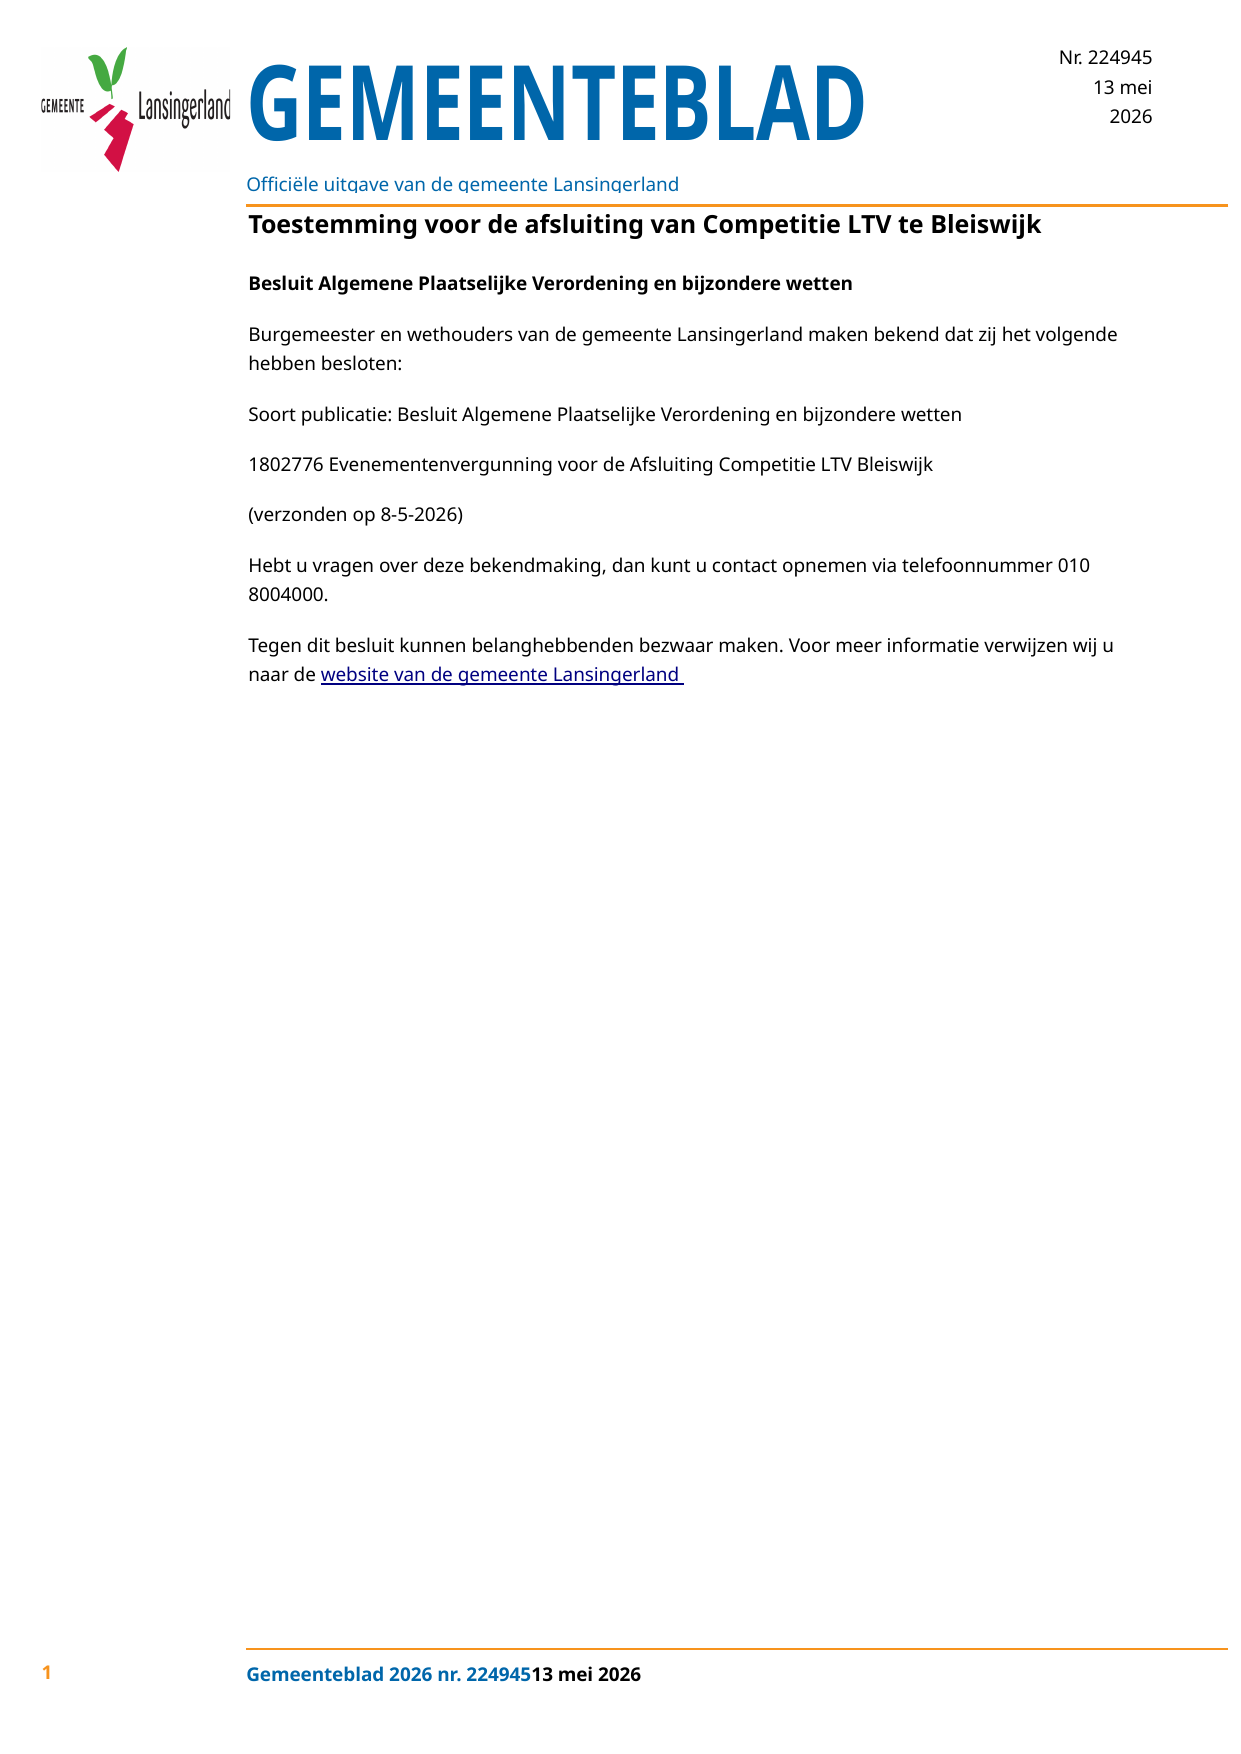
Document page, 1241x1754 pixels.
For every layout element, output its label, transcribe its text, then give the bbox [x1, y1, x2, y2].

text Toestemming voor de afsluiting van Competitie LTV te Bleiswijk [248, 207, 1152, 241]
text (verzonden op 8-5-2026) [248, 502, 1152, 527]
picture [41, 47, 231, 172]
text Besluit Algemene Plaatselijke Verordening en bijzondere wetten [248, 270, 1152, 296]
text Burgemeester en wethouders van de gemeente Lansingerland maken bekend dat zij het volgende hebben besloten: [248, 321, 1152, 376]
text Hebt u vragen over deze bekendmaking, dan kunt u contact opnemen via telefoonnummer 010 8004000. [248, 552, 1152, 607]
text Soort publicatie: Besluit Algemene Plaatselijke Verordening en bijzondere wetten [248, 401, 1152, 426]
text 1802776 Evenementenvergunning voor de Afsluiting Competitie LTV Bleiswijk [248, 451, 1152, 477]
text Tegen dit besluit kunnen belanghebbenden bezwaar maken. Voor meer informatie verwijzen wij u naar de website van de gemeente Lansingerland [248, 632, 1152, 687]
